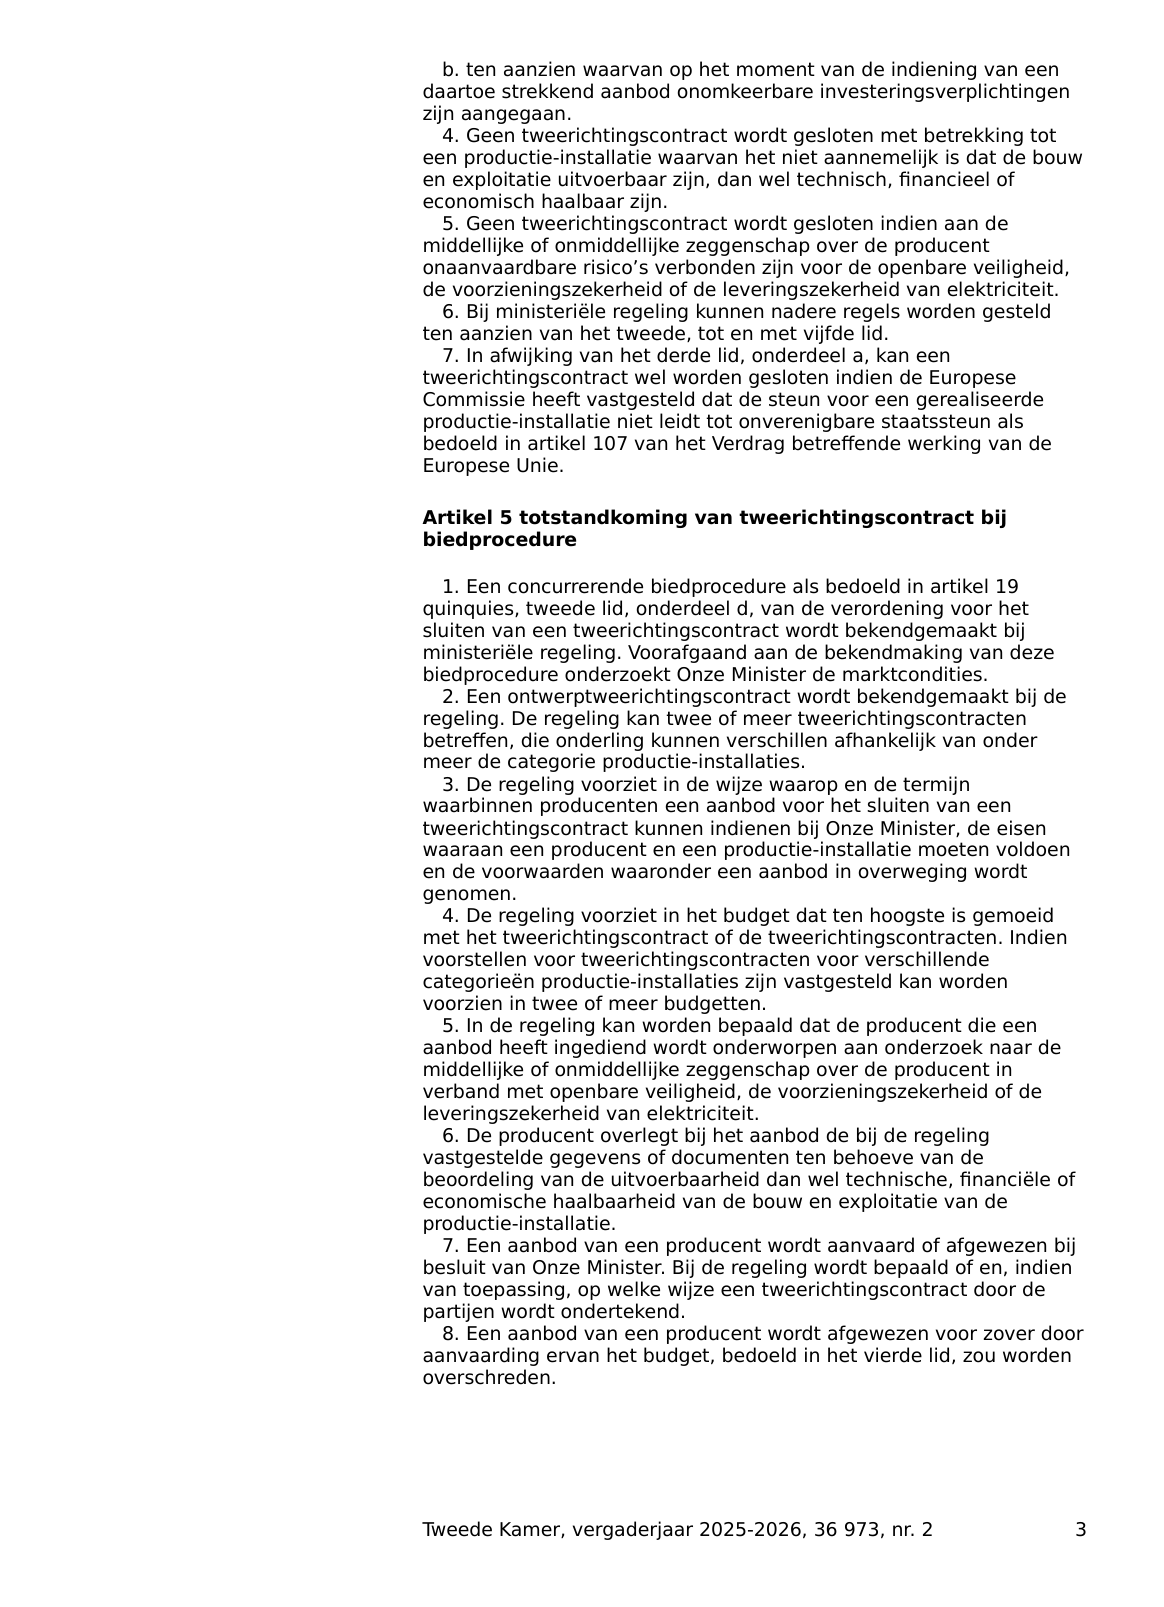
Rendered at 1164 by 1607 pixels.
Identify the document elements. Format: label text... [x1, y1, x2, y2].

text 6. De producent overlegt bij het aanbod de bij de regeling vastgestelde gegevens of documenten ten behoeve van de beoordeling van de uitvoerbaarheid dan wel technische, financiële of economische haalbaarheid van de bouw en exploitatie van de productie-installatie. [422, 1125, 1087, 1235]
text 5. Geen tweerichtingscontract wordt gesloten indien aan de middellijke of onmiddellijke zeggenschap over de producent onaanvaardbare risico’s verbonden zijn voor de openbare veiligheid, de voorzieningszekerheid of de leveringszekerheid van elektriciteit. [422, 213, 1087, 301]
text 3. De regeling voorziet in de wijze waarop en de termijn waarbinnen producenten een aanbod voor het sluiten van een tweerichtingscontract kunnen indienen bij Onze Minister, de eisen waaraan een producent en een productie-installatie moeten voldoen en de voorwaarden waaronder een aanbod in overweging wordt genomen. [422, 773, 1087, 905]
text 6. Bij ministeriële regeling kunnen nadere regels worden gesteld ten aanzien van het tweede, tot en met vijfde lid. [422, 301, 1087, 345]
text 8. Een aanbod van een producent wordt afgewezen voor zover door aanvaarding ervan het budget, bedoeld in het vierde lid, zou worden overschreden. [422, 1323, 1087, 1389]
text 7. Een aanbod van een producent wordt aanvaard of afgewezen bij besluit van Onze Minister. Bij de regeling wordt bepaald of en, indien van toepassing, op welke wijze een tweerichtingscontract door de partijen wordt ondertekend. [422, 1235, 1087, 1323]
text b. ten aanzien waarvan op het moment van de indiening van een daartoe strekkend aanbod onomkeerbare investeringsverplichtingen zijn aangegaan. [422, 59, 1087, 125]
text 7. In afwijking van het derde lid, onderdeel a, kan een tweerichtingscontract wel worden gesloten indien de Europese Commissie heeft vastgesteld dat de steun voor een gerealiseerde productie-installatie niet leidt tot onverenigbare staatssteun als bedoeld in artikel 107 van het Verdrag betreffende werking van de Europese Unie. [422, 345, 1087, 477]
text 4. De regeling voorziet in het budget dat ten hoogste is gemoeid met het tweerichtingscontract of de tweerichtingscontracten. Indien voorstellen voor tweerichtingscontracten voor verschillende categorieën productie-installaties zijn vastgesteld kan worden voorzien in twee of meer budgetten. [422, 905, 1087, 1015]
text 1. Een concurrerende biedprocedure als bedoeld in artikel 19 quinquies, tweede lid, onderdeel d, van de verordening voor het sluiten van een tweerichtingscontract wordt bekendgemaakt bij ministeriële regeling. Voorafgaand aan de bekendmaking van deze biedprocedure onderzoekt Onze Minister de marktcondities. [422, 576, 1087, 686]
subtitle Artikel 5 totstandkoming van tweerichtingscontract bij biedprocedure [422, 507, 1087, 551]
text 4. Geen tweerichtingscontract wordt gesloten met betrekking tot een productie-installatie waarvan het niet aannemelijk is dat de bouw en exploitatie uitvoerbaar zijn, dan wel technisch, financieel of economisch haalbaar zijn. [422, 125, 1087, 213]
text 5. In de regeling kan worden bepaald dat de producent die een aanbod heeft ingediend wordt onderworpen aan onderzoek naar de middellijke of onmiddellijke zeggenschap over de producent in verband met openbare veiligheid, de voorzieningszekerheid of de leveringszekerheid van elektriciteit. [422, 1015, 1087, 1125]
text 2. Een ontwerptweerichtingscontract wordt bekendgemaakt bij de regeling. De regeling kan twee of meer tweerichtingscontracten betreffen, die onderling kunnen verschillen afhankelijk van onder meer de categorie productie-installaties. [422, 686, 1087, 773]
